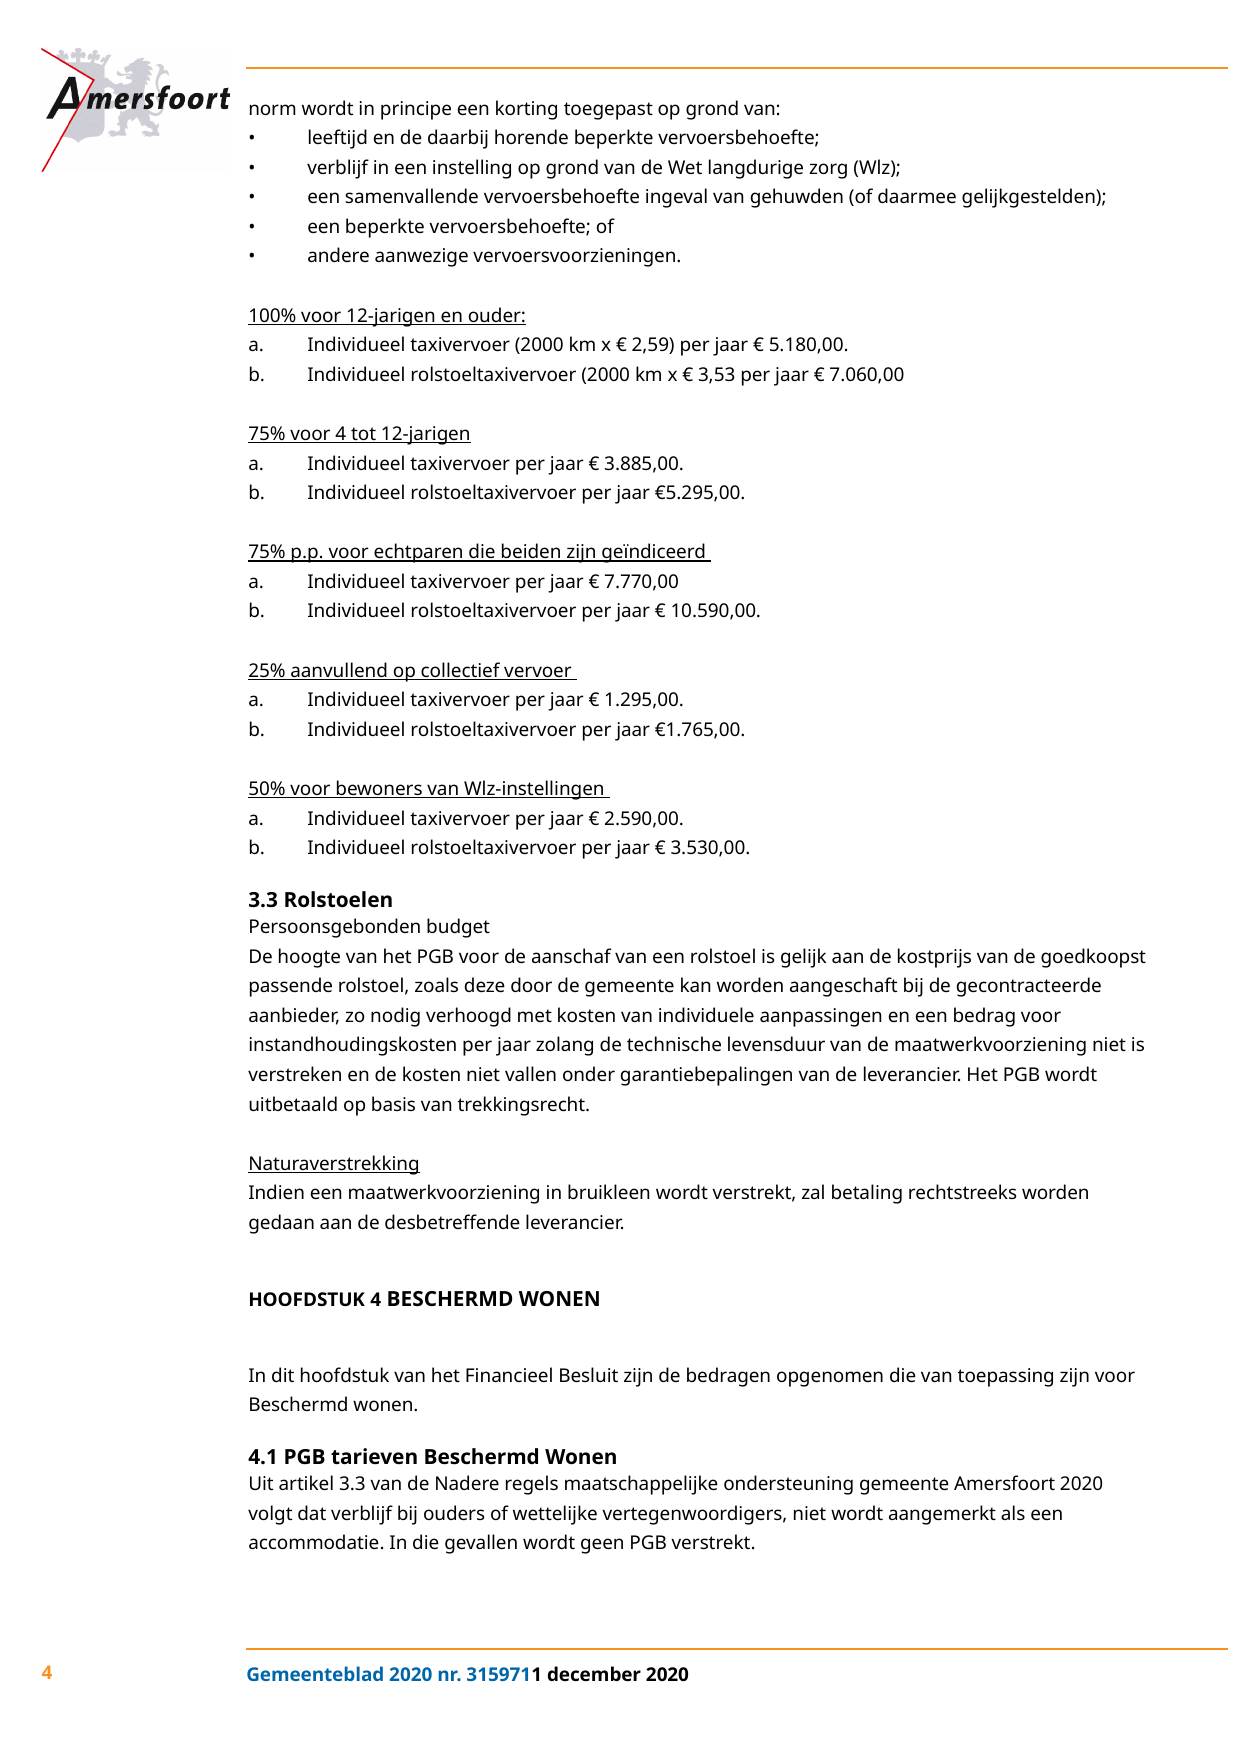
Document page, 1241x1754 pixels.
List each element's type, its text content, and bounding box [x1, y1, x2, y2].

picture [41, 47, 231, 172]
list Individueel rolstoeltaxivervoer per jaar €5.295,00. [248, 479, 1152, 505]
text 50% voor bewoners van Wlz-instellingen [248, 775, 1152, 801]
list Individueel taxivervoer (2000 km x € 2,59) per jaar € 5.180,00. [248, 331, 1152, 357]
text Persoonsgebonden budget [248, 913, 1152, 939]
text Uit artikel 3.3 van de Nadere regels maatschappelijke ondersteuning gemeente Amersfoort 2020 volgt dat verblijf bij ouders of wettelijke vertegenwoordigers, niet wordt aangemerkt als een accommodatie. In die gevallen wordt geen PGB verstrekt. [248, 1470, 1152, 1555]
list Individueel rolstoeltaxivervoer per jaar €1.765,00. [248, 716, 1152, 742]
list Individueel rolstoeltaxivervoer per jaar € 3.530,00. [248, 834, 1152, 860]
list Individueel taxivervoer per jaar € 3.885,00. [248, 450, 1152, 476]
list Individueel rolstoeltaxivervoer (2000 km x € 3,53 per jaar € 7.060,00 [248, 361, 1152, 387]
text 4.1 PGB tarieven Beschermd Wonen [248, 1442, 1152, 1470]
text 100% voor 12-jarigen en ouder: [248, 302, 1152, 328]
list Individueel taxivervoer per jaar € 7.770,00 [248, 568, 1152, 594]
list een beperkte vervoersbehoefte; of [248, 213, 1152, 239]
list Individueel taxivervoer per jaar € 2.590,00. [248, 805, 1152, 831]
text In dit hoofdstuk van het Financieel Besluit zijn de bedragen opgenomen die van toepassing zijn voor Beschermd wonen. [248, 1362, 1152, 1417]
list Individueel rolstoeltaxivervoer per jaar € 10.590,00. [248, 598, 1152, 623]
text Indien een maatwerkvoorziening in bruikleen wordt verstrekt, zal betaling rechtstreeks worden gedaan aan de desbetreffende leverancier. [248, 1179, 1152, 1235]
text HOOFDSTUK 4 BESCHERMD WONEN [248, 1284, 1152, 1313]
text 75% p.p. voor echtparen die beiden zijn geïndiceerd [248, 538, 1152, 564]
list andere aanwezige vervoersvoorzieningen. [248, 243, 1152, 268]
list leeftijd en de daarbij horende beperkte vervoersbehoefte; [248, 124, 1152, 150]
list Individueel taxivervoer per jaar € 1.295,00. [248, 686, 1152, 712]
text 75% voor 4 tot 12-jarigen [248, 420, 1152, 446]
text Naturaverstrekking [248, 1150, 1152, 1176]
text 3.3 Rolstoelen [248, 885, 1152, 913]
text 25% aanvullend op collectief vervoer [248, 657, 1152, 683]
list een samenvallende vervoersbehoefte ingeval van gehuwden (of daarmee gelijkgestelden); [248, 183, 1152, 209]
text De hoogte van het PGB voor de aanschaf van een rolstoel is gelijk aan de kostprijs van de goedkoopst passende rolstoel, zoals deze door de gemeente kan worden aangeschaft bij de gecontracteerde aanbieder, zo nodig verhoogd met kosten van individuele aanpassingen en een bedrag voor instandhoudingskosten per jaar zolang de technische levensduur van de maatwerkvoorziening niet is verstreken en de kosten niet vallen onder garantiebepalingen van de leverancier. Het PGB wordt uitbetaald op basis van trekkingsrecht. [248, 943, 1152, 1116]
list verblijf in een instelling op grond van de Wet langdurige zorg (Wlz); [248, 154, 1152, 180]
text norm wordt in principe een korting toegepast op grond van: [248, 95, 1152, 121]
